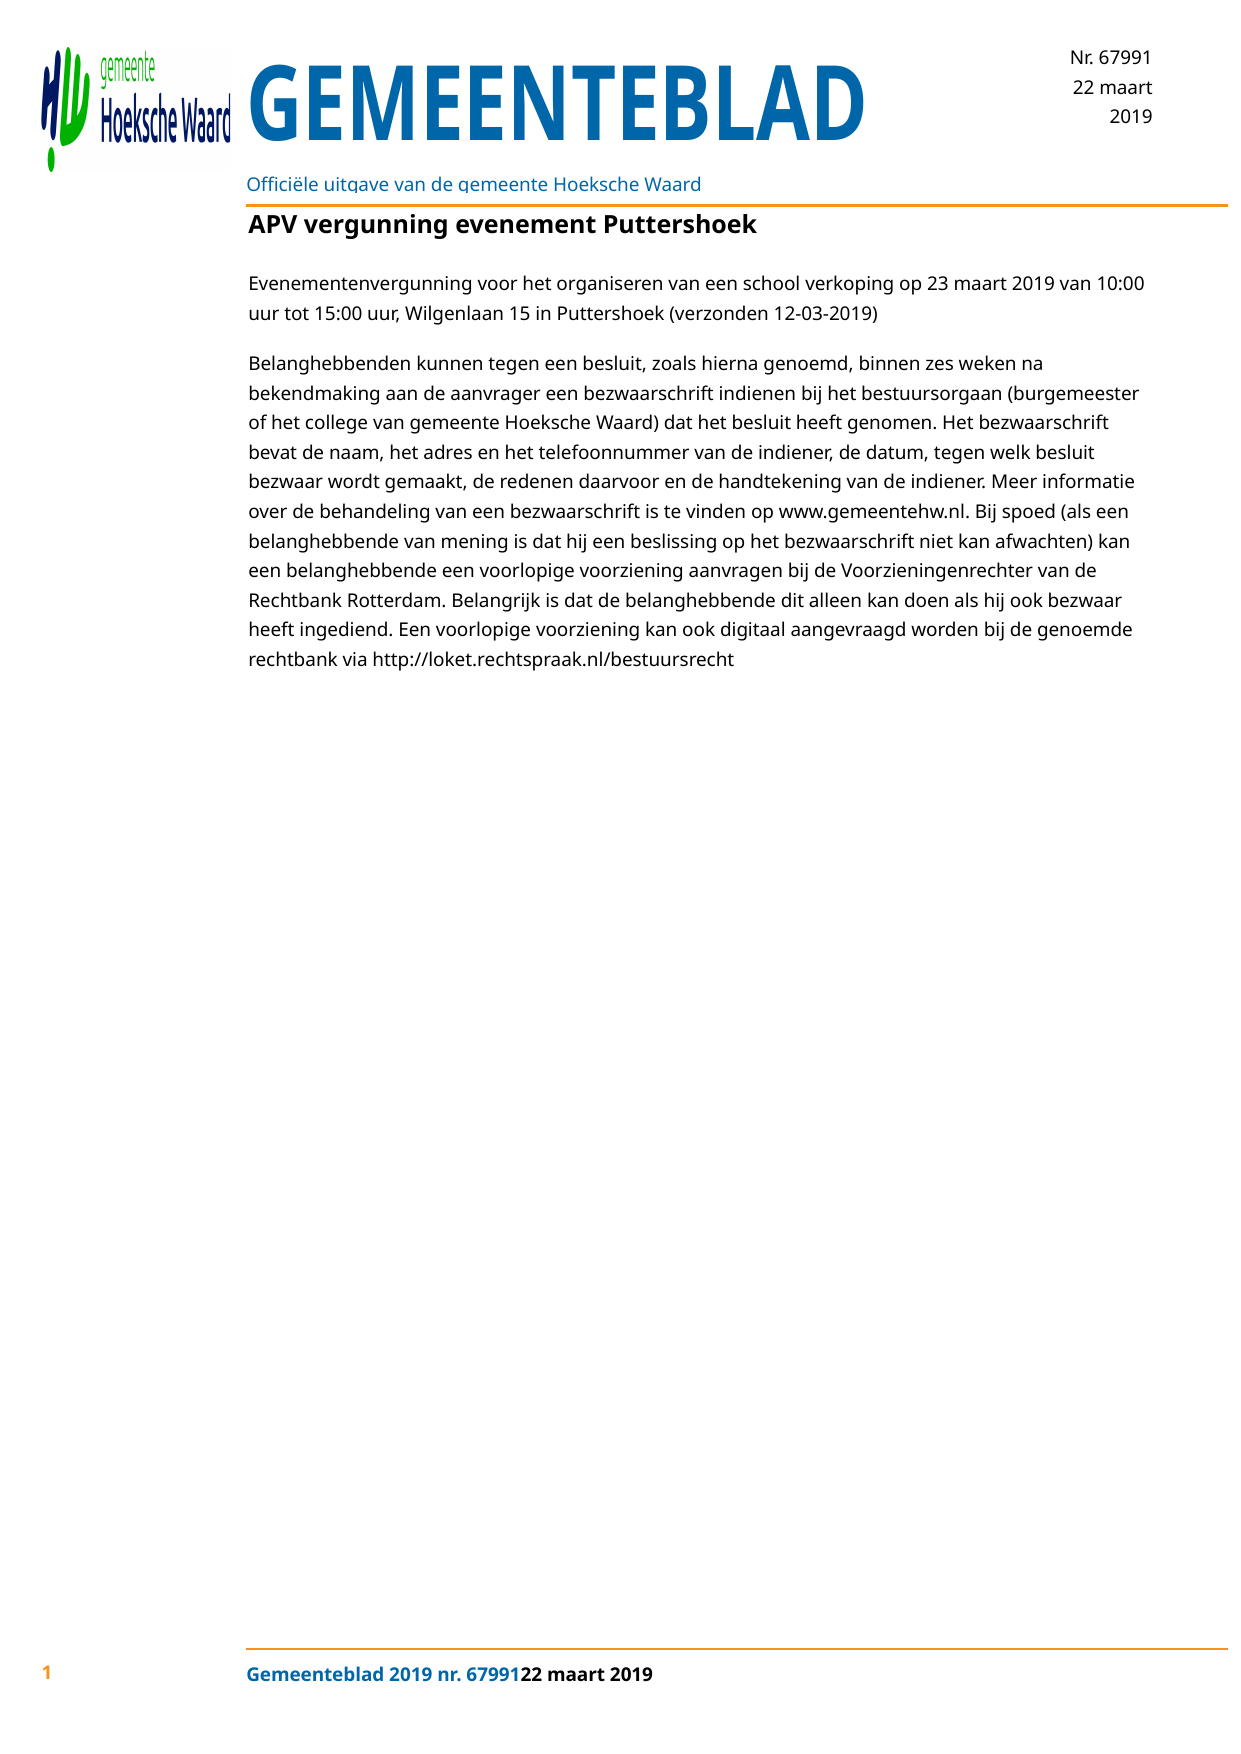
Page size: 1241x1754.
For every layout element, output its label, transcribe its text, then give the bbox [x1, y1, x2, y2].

text Belanghebbenden kunnen tegen een besluit, zoals hierna genoemd, binnen zes weken na bekendmaking aan de aanvrager een bezwaarschrift indienen bij het bestuursorgaan (burgemeester of het college van gemeente Hoeksche Waard) dat het besluit heeft genomen. Het bezwaarschrift bevat de naam, het adres en het telefoonnummer van de indiener, de datum, tegen welk besluit bezwaar wordt gemaakt, de redenen daarvoor en de handtekening van de indiener. Meer informatie over de behandeling van een bezwaarschrift is te vinden op www.gemeentehw.nl. Bij spoed (als een belanghebbende van mening is dat hij een beslissing op het bezwaarschrift niet kan afwachten) kan een belanghebbende een voorlopige voorziening aanvragen bij de Voorzieningenrechter van de Rechtbank Rotterdam. Belangrijk is dat de belanghebbende dit alleen kan doen als hij ook bezwaar heeft ingediend. Een voorlopige voorziening kan ook digitaal aangevraagd worden bij de genoemde rechtbank via http://loket.rechtspraak.nl/bestuursrecht [248, 350, 1152, 672]
picture [41, 47, 231, 172]
text Evenementenvergunning voor het organiseren van een school verkoping op 23 maart 2019 van 10:00 uur tot 15:00 uur, Wilgenlaan 15 in Puttershoek (verzonden 12-03-2019) [248, 270, 1152, 326]
text APV vergunning evenement Puttershoek [248, 207, 1152, 241]
